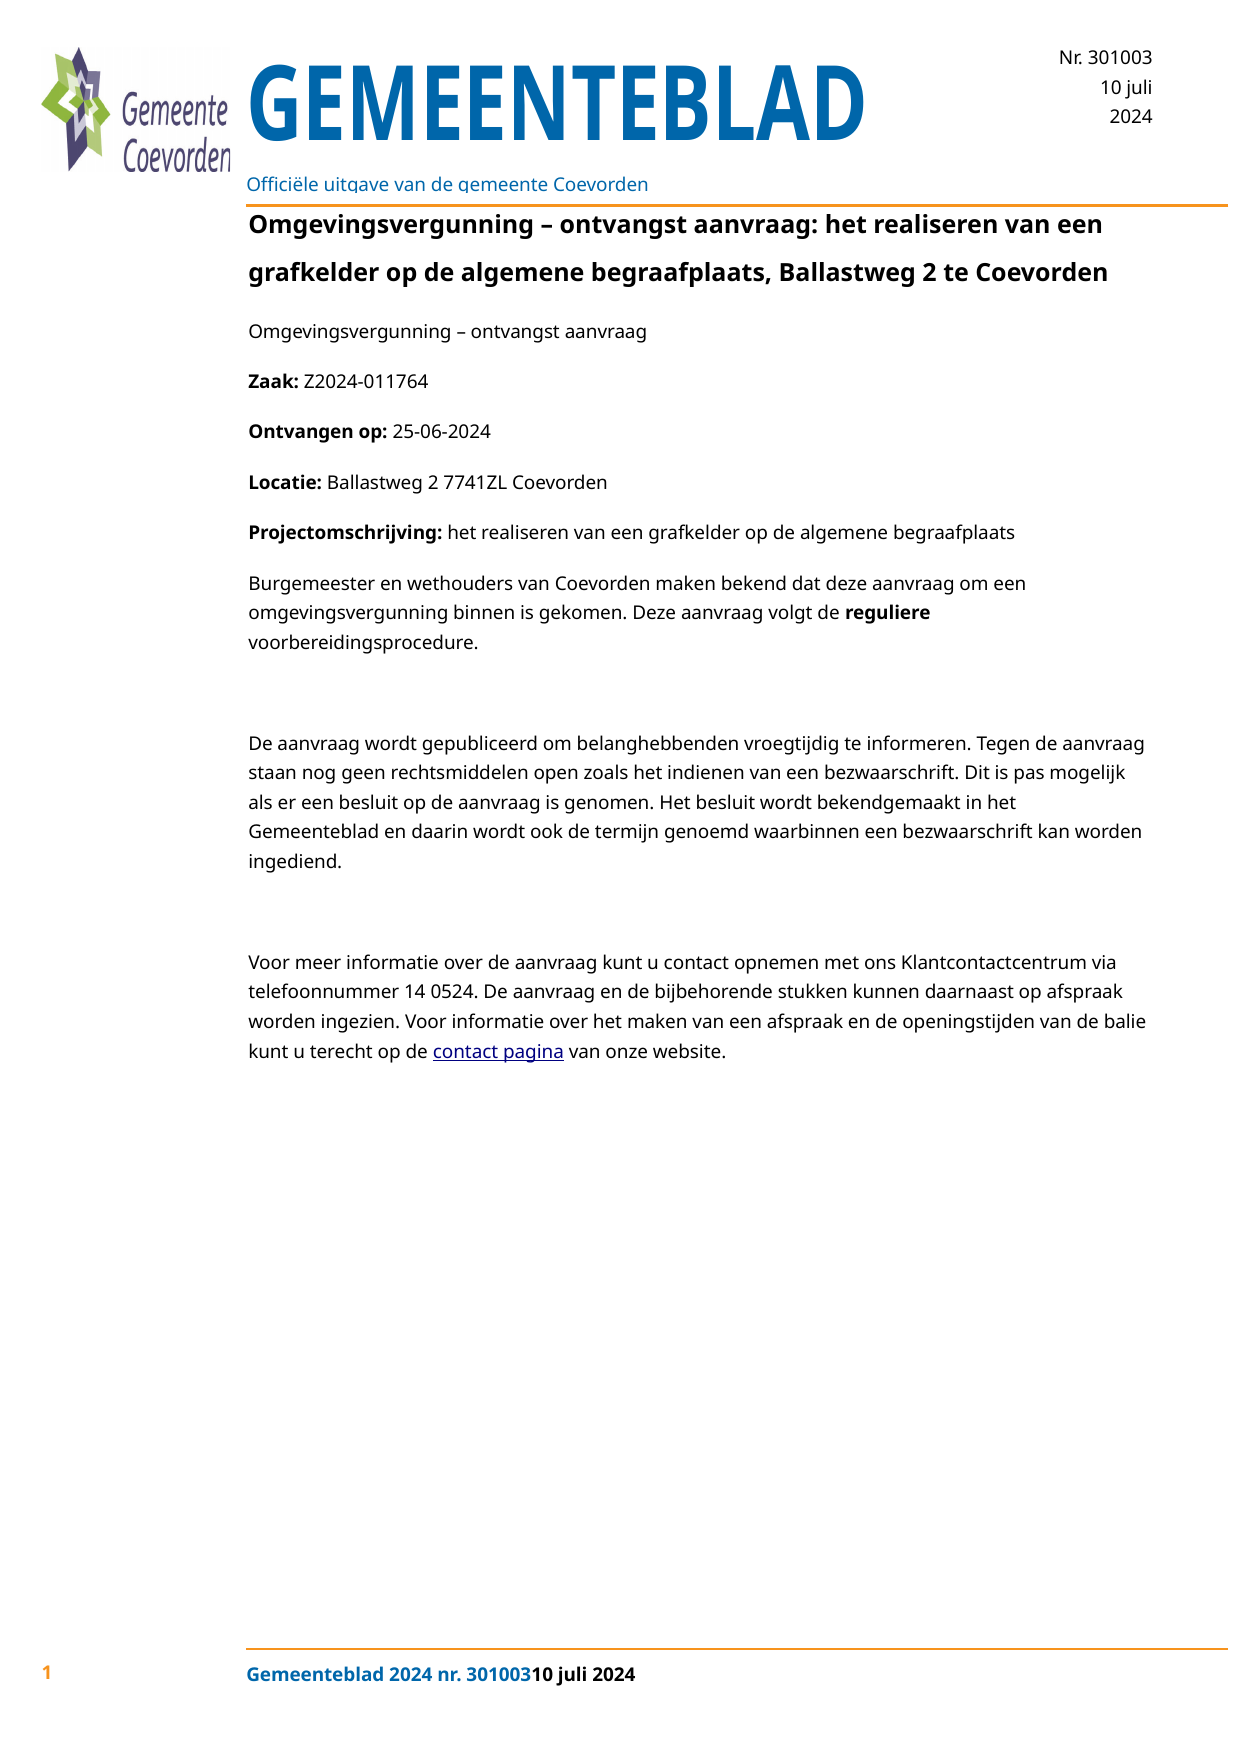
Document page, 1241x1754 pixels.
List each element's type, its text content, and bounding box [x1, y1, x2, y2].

text Omgevingsvergunning – ontvangst aanvraag [248, 318, 1152, 344]
text De aanvraag wordt gepubliceerd om belanghebbenden vroegtijdig te informeren. Tegen de aanvraag staan nog geen rechtsmiddelen open zoals het indienen van een bezwaarschrift. Dit is pas mogelijk als er een besluit op de aanvraag is genomen. Het besluit wordt bekendgemaakt in het Gemeenteblad en daarin wordt ook de termijn genoemd waarbinnen een bezwaarschrift kan worden ingediend. [248, 730, 1152, 874]
picture [41, 47, 231, 172]
text Voor meer informatie over de aanvraag kunt u contact opnemen met ons Klantcontactcentrum via telefoonnummer 14 0524. De aanvraag en de bijbehorende stukken kunnen daarnaast op afspraak worden ingezien. Voor informatie over het maken van een afspraak en de openingstijden van de balie kunt u terecht op de contact pagina van onze website. [248, 949, 1152, 1064]
text Omgevingsvergunning – ontvangst aanvraag: het realiseren van een grafkelder op de algemene begraafplaats, Ballastweg 2 te Coevorden [248, 207, 1152, 288]
text Zaak: Z2024-011764 [248, 368, 1152, 394]
text Projectomschrijving: het realiseren van een grafkelder op de algemene begraafplaats [248, 519, 1152, 545]
text Locatie: Ballastweg 2 7741ZL Coevorden [248, 469, 1152, 495]
text Ontvangen op: 25-06-2024 [248, 419, 1152, 444]
text Burgemeester en wethouders van Coevorden maken bekend dat deze aanvraag om een omgevingsvergunning binnen is gekomen. Deze aanvraag volgt de reguliere voorbereidingsprocedure. [248, 570, 1152, 655]
